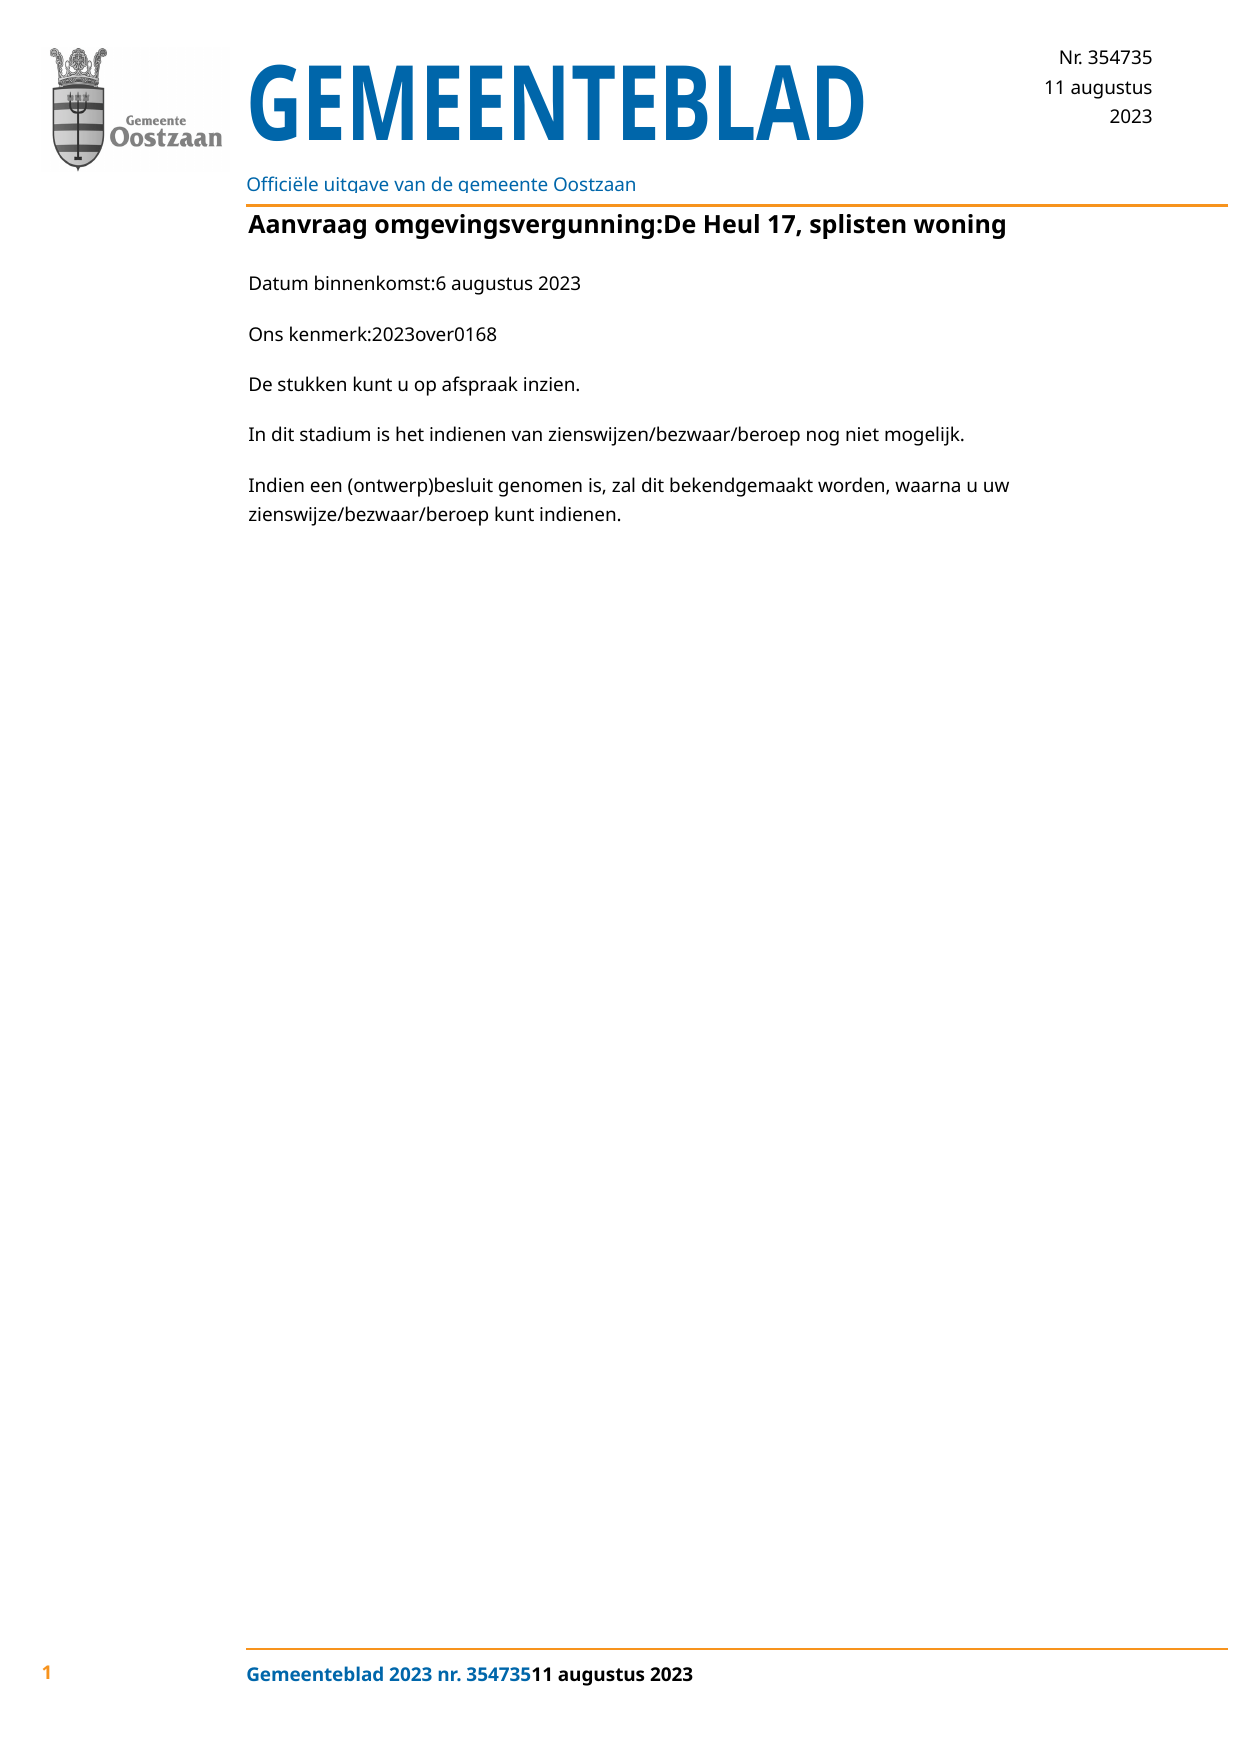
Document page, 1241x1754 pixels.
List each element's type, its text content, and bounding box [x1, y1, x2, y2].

text Ons kenmerk:2023over0168 [248, 321, 1152, 346]
text Aanvraag omgevingsvergunning:De Heul 17, splisten woning [248, 207, 1152, 241]
text Datum binnenkomst:6 augustus 2023 [248, 270, 1152, 296]
text De stukken kunt u op afspraak inzien. [248, 371, 1152, 397]
picture [41, 47, 231, 172]
text Indien een (ontwerp)besluit genomen is, zal dit bekendgemaakt worden, waarna u uw zienswijze/bezwaar/beroep kunt indienen. [248, 472, 1152, 527]
text In dit stadium is het indienen van zienswijzen/bezwaar/beroep nog niet mogelijk. [248, 422, 1152, 447]
